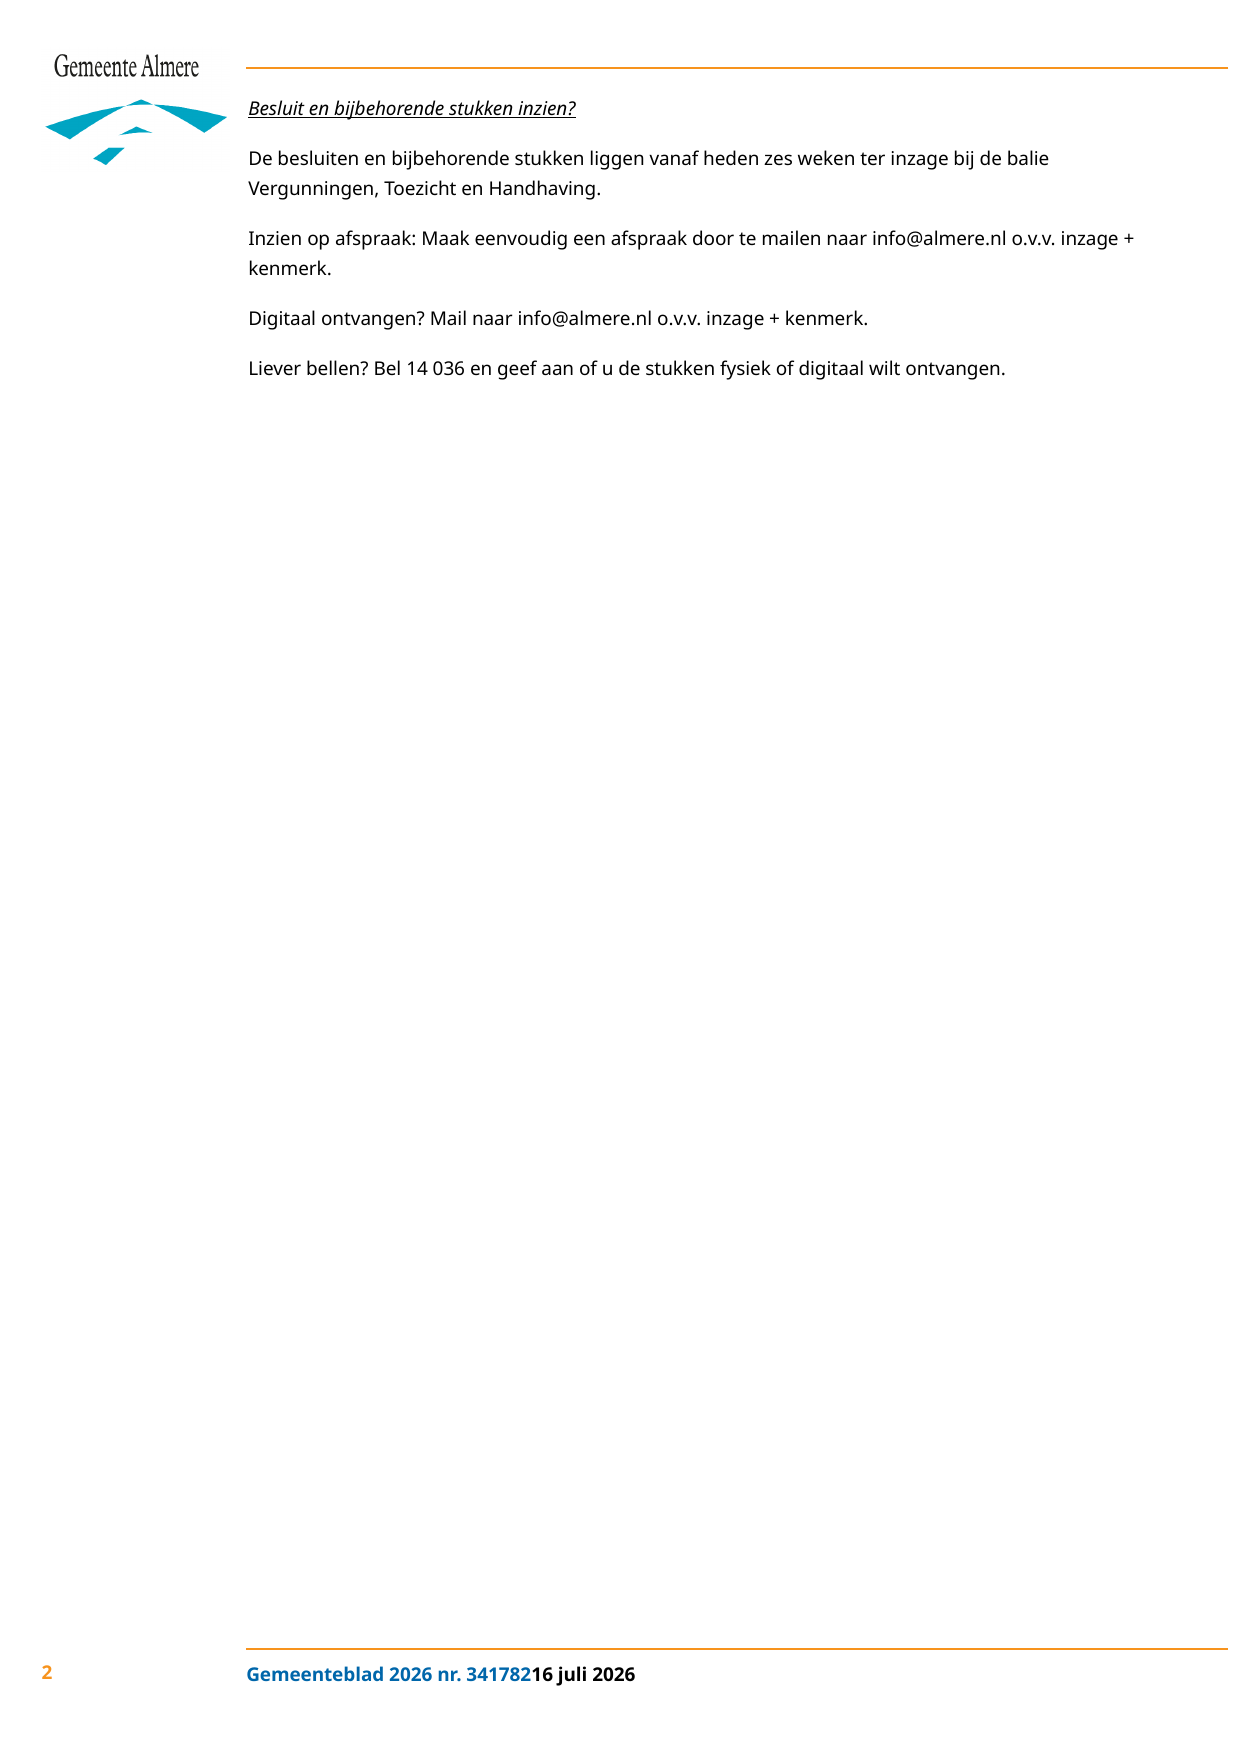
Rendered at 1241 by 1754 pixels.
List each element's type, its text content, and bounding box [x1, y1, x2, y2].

text Liever bellen? Bel 14 036 en geef aan of u de stukken fysiek of digitaal wilt ontvangen. [248, 356, 1152, 381]
text Inzien op afspraak: Maak eenvoudig een afspraak door te mailen naar info@almere.nl o.v.v. inzage + kenmerk. [248, 225, 1152, 281]
text Besluit en bijbehorende stukken inzien? [248, 95, 1152, 121]
picture [41, 47, 231, 172]
text Digitaal ontvangen? Mail naar info@almere.nl o.v.v. inzage + kenmerk. [248, 305, 1152, 331]
text De besluiten en bijbehorende stukken liggen vanaf heden zes weken ter inzage bij de balie Vergunningen, Toezicht en Handhaving. [248, 145, 1152, 201]
